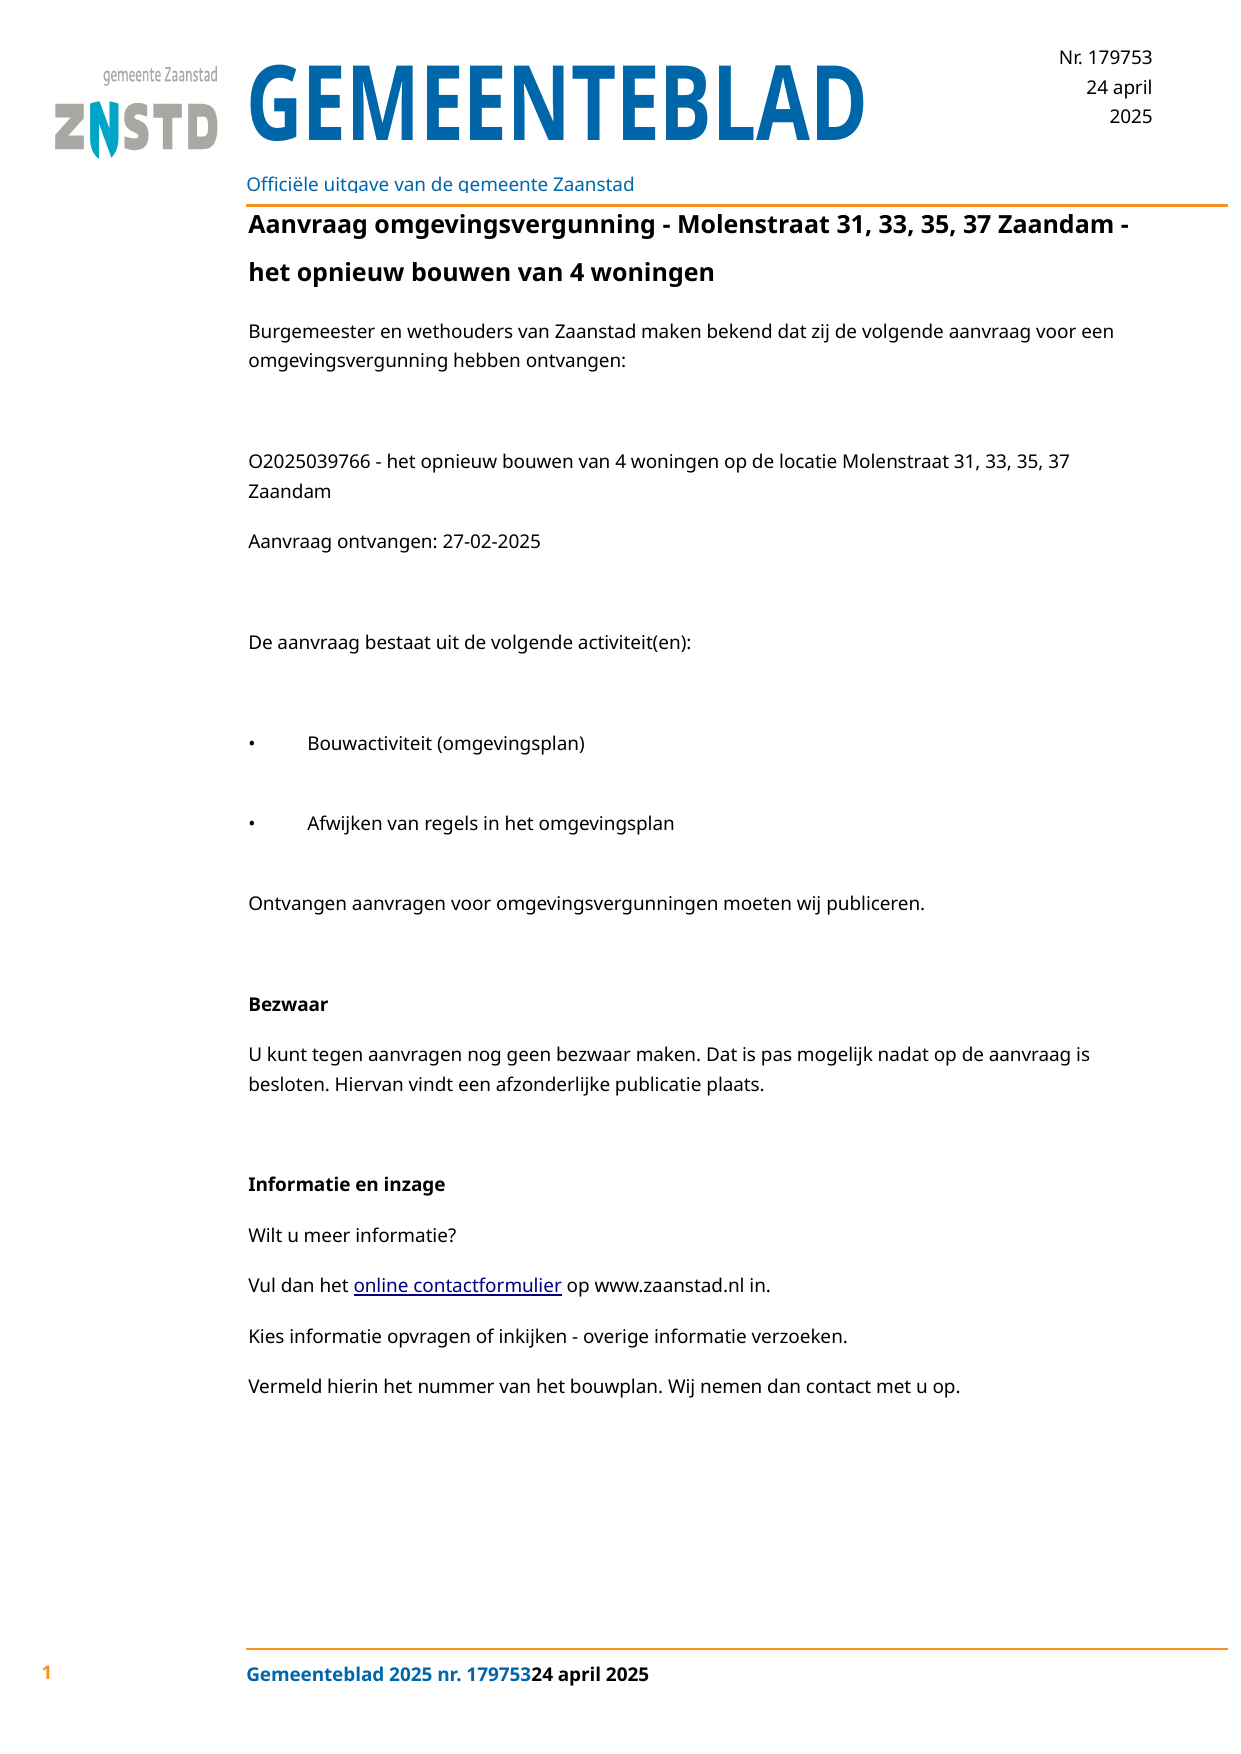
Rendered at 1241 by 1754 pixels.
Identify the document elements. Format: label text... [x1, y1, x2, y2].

text Informatie en inzage [248, 1172, 1152, 1197]
text Wilt u meer informatie? [248, 1222, 1152, 1248]
text Burgemeester en wethouders van Zaanstad maken bekend dat zij de volgende aanvraag voor een omgevingsvergunning hebben ontvangen: [248, 318, 1152, 373]
text Aanvraag ontvangen: 27-02-2025 [248, 528, 1152, 554]
text O2025039766 - het opnieuw bouwen van 4 woningen op de locatie Molenstraat 31, 33, 35, 37 Zaandam [248, 448, 1152, 504]
text Kies informatie opvragen of inkijken - overige informatie verzoeken. [248, 1323, 1152, 1349]
list Afwijken van regels in het omgevingsplan [248, 810, 1152, 836]
text De aanvraag bestaat uit de volgende activiteit(en): [248, 629, 1152, 655]
text Vermeld hierin het nummer van het bouwplan. Wij nemen dan contact met u op. [248, 1373, 1152, 1399]
text Vul dan het online contactformulier op www.zaanstad.nl in. [248, 1272, 1152, 1298]
picture [41, 47, 231, 172]
text Bezwaar [248, 991, 1152, 1017]
text Ontvangen aanvragen voor omgevingsvergunningen moeten wij publiceren. [248, 890, 1152, 916]
text U kunt tegen aanvragen nog geen bezwaar maken. Dat is pas mogelijk nadat op de aanvraag is besloten. Hiervan vindt een afzonderlijke publicatie plaats. [248, 1041, 1152, 1097]
text Aanvraag omgevingsvergunning - Molenstraat 31, 33, 35, 37 Zaandam - het opnieuw bouwen van 4 woningen [248, 207, 1152, 288]
list Bouwactiviteit (omgevingsplan) [248, 730, 1152, 756]
